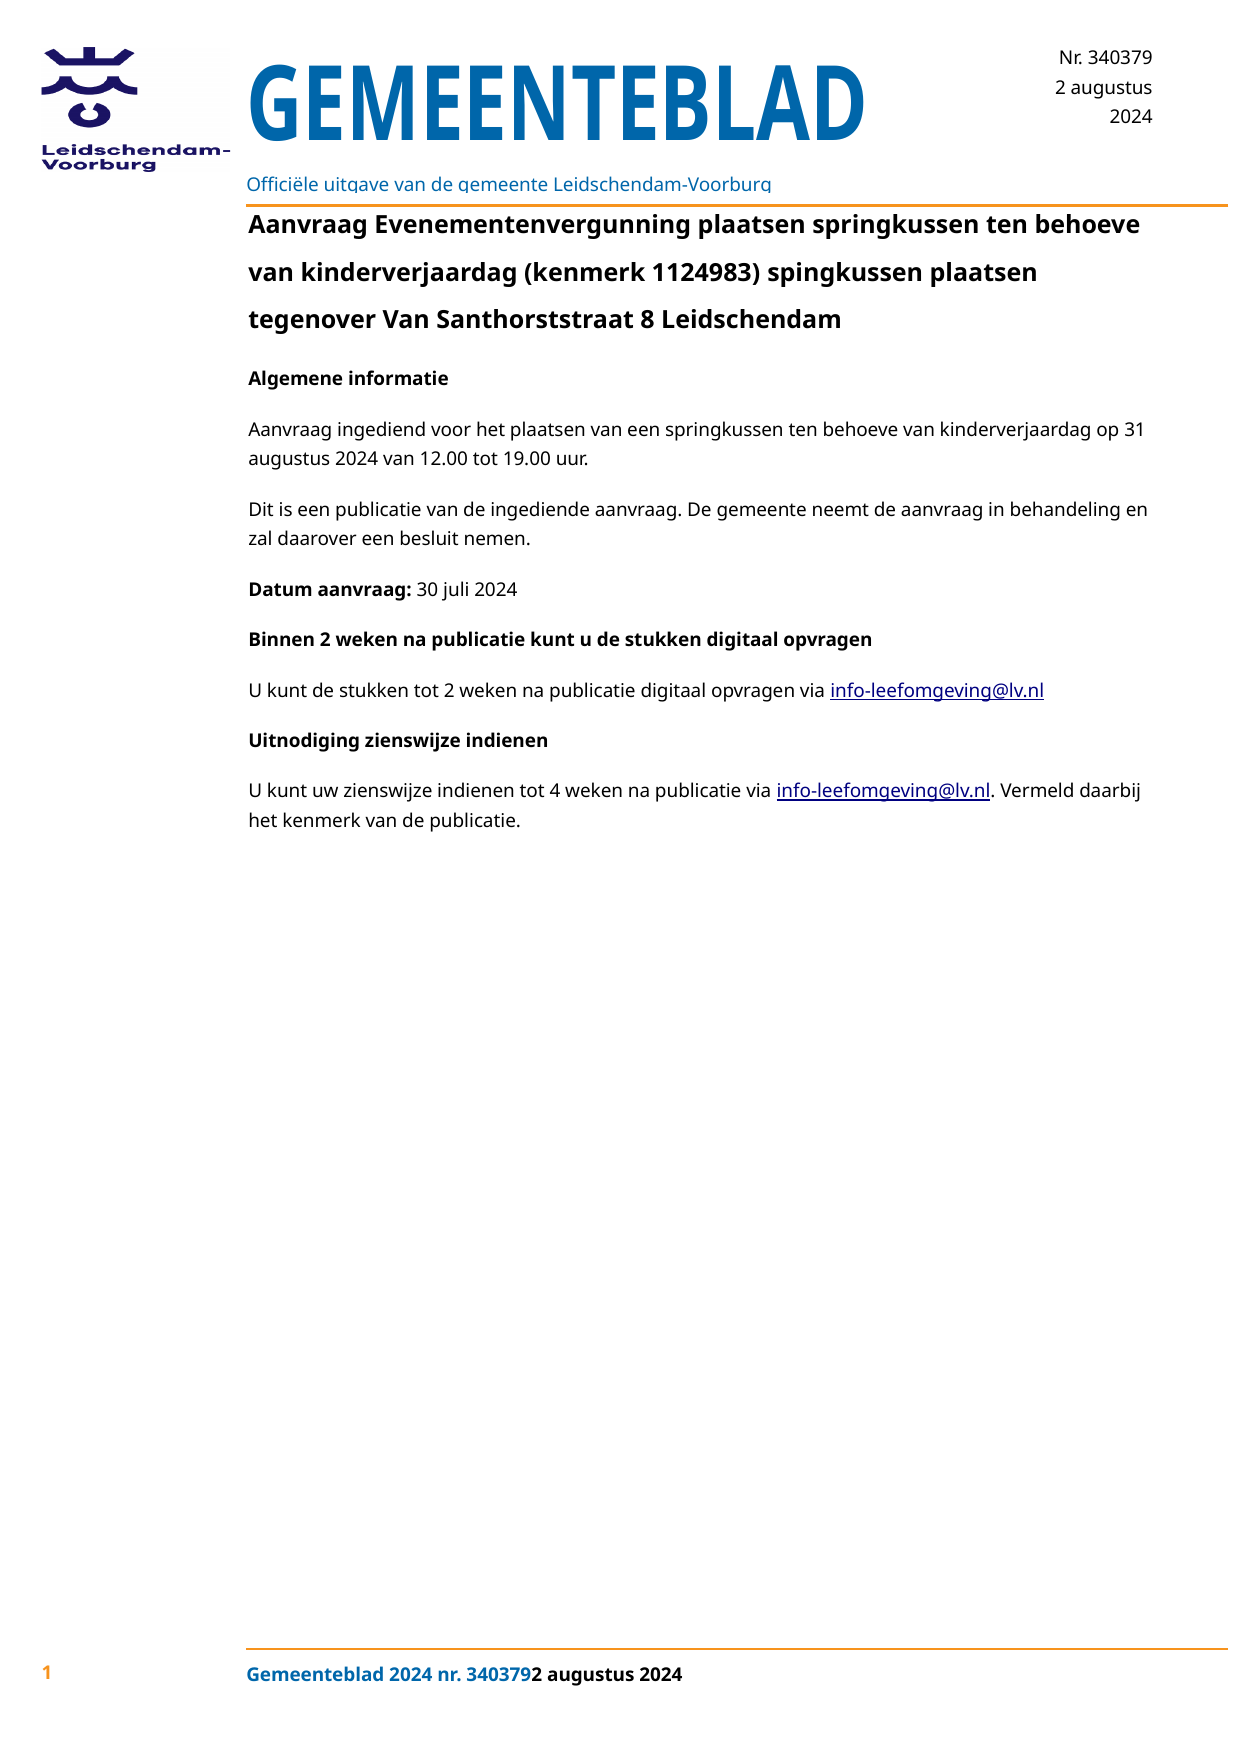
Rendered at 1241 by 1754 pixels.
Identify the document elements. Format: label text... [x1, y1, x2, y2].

picture [41, 47, 231, 172]
text U kunt uw zienswijze indienen tot 4 weken na publicatie via info-leefomgeving@lv.nl. Vermeld daarbij het kenmerk van de publicatie. [248, 778, 1152, 833]
text Dit is een publicatie van de ingediende aanvraag. De gemeente neemt de aanvraag in behandeling en zal daarover een besluit nemen. [248, 496, 1152, 551]
text U kunt de stukken tot 2 weken na publicatie digitaal opvragen via info-leefomgeving@lv.nl [248, 677, 1152, 702]
text Aanvraag ingediend voor het plaatsen van een springkussen ten behoeve van kinderverjaardag op 31 augustus 2024 van 12.00 tot 19.00 uur. [248, 416, 1152, 471]
text Datum aanvraag: 30 juli 2024 [248, 576, 1152, 602]
text Algemene informatie [248, 366, 1152, 391]
text Aanvraag Evenementenvergunning plaatsen springkussen ten behoeve van kinderverjaardag (kenmerk 1124983) spingkussen plaatsen tegenover Van Santhorststraat 8 Leidschendam [248, 207, 1152, 336]
text Uitnodiging zienswijze indienen [248, 727, 1152, 753]
text Binnen 2 weken na publicatie kunt u de stukken digitaal opvragen [248, 626, 1152, 652]
